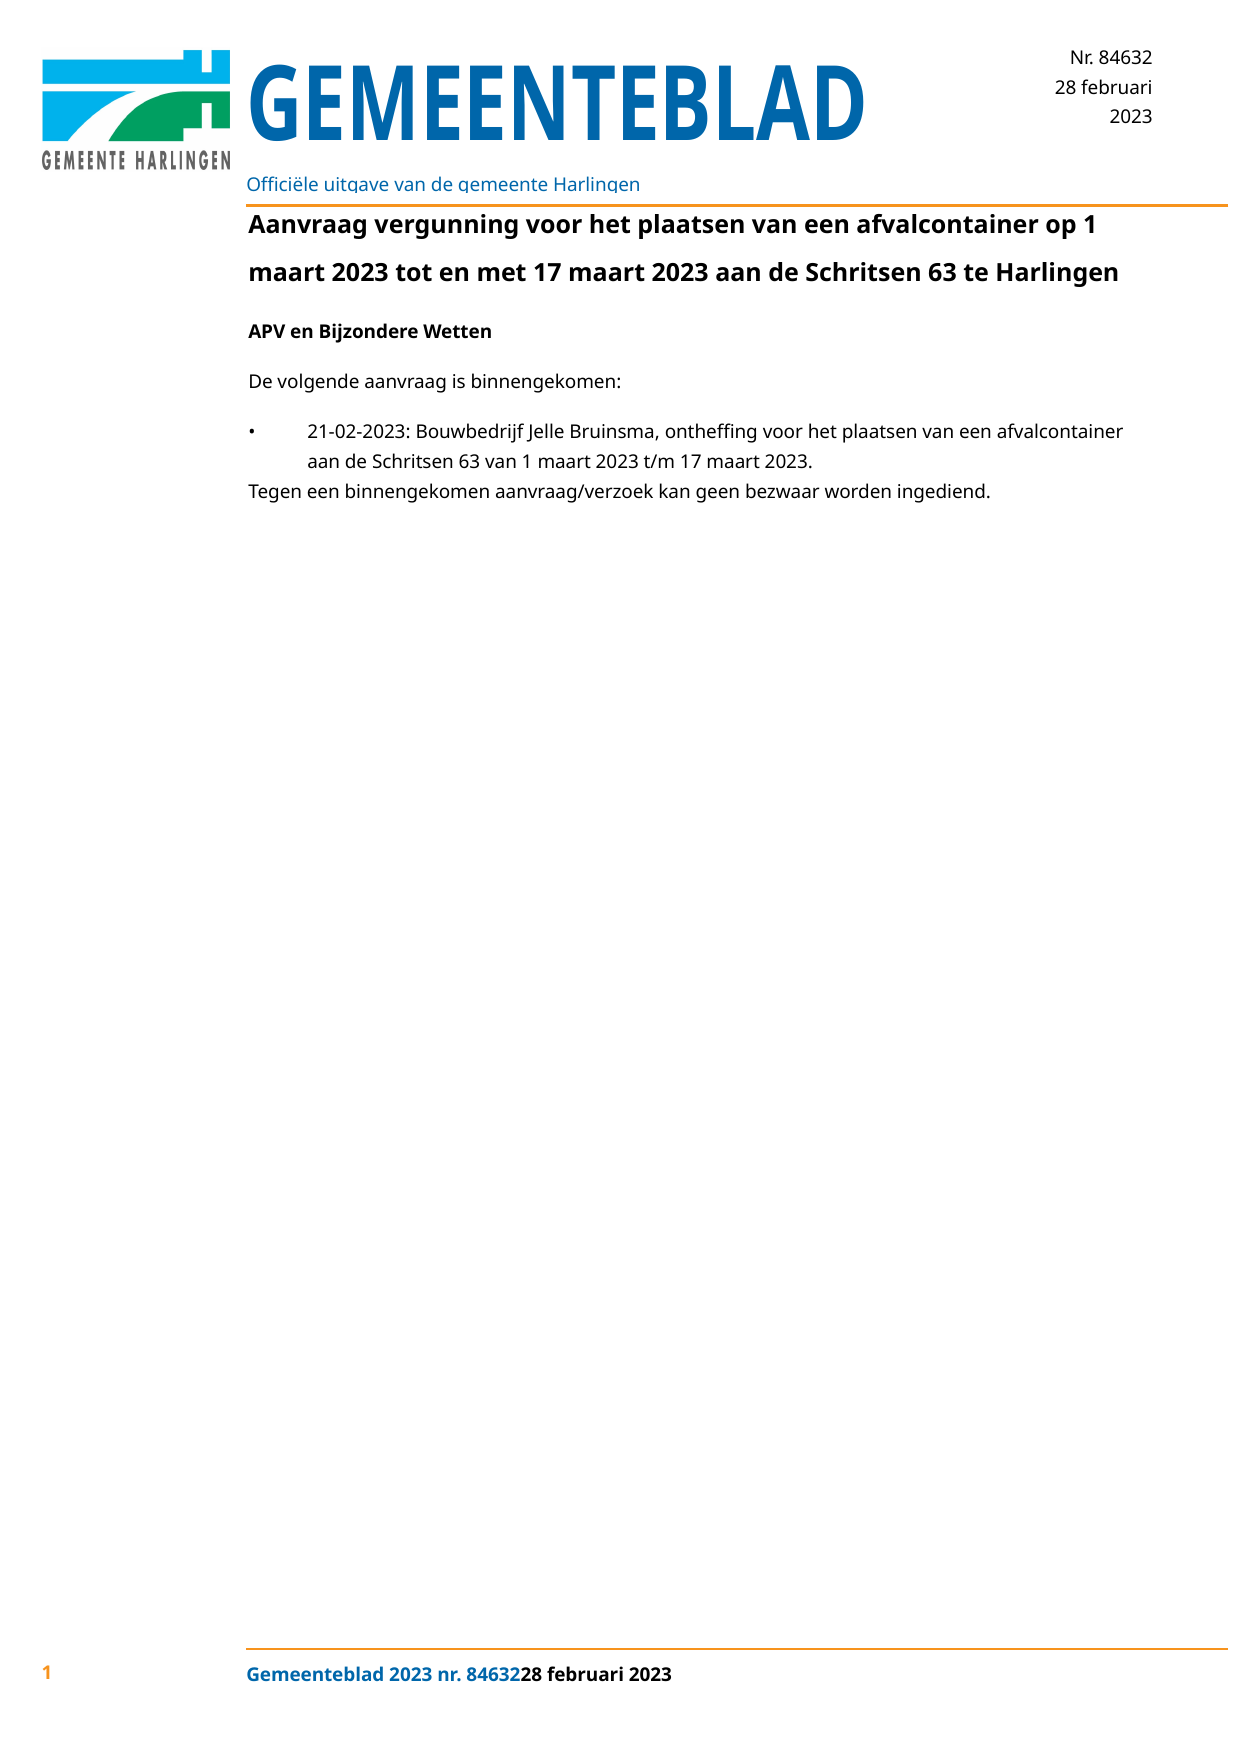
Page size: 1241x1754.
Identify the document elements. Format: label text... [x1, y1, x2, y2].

picture [41, 47, 231, 172]
text Aanvraag vergunning voor het plaatsen van een afvalcontainer op 1 maart 2023 tot en met 17 maart 2023 aan de Schritsen 63 te Harlingen [248, 207, 1152, 288]
text APV en Bijzondere Wetten [248, 318, 1152, 344]
text De volgende aanvraag is binnengekomen: [248, 368, 1152, 394]
text Tegen een binnengekomen aanvraag/verzoek kan geen bezwaar worden ingediend. [248, 478, 1152, 504]
list 21-02-2023: Bouwbedrijf Jelle Bruinsma, ontheffing voor het plaatsen van een afvalcontainer aan de Schritsen 63 van 1 maart 2023 t/m 17 maart 2023. [248, 419, 1152, 474]
